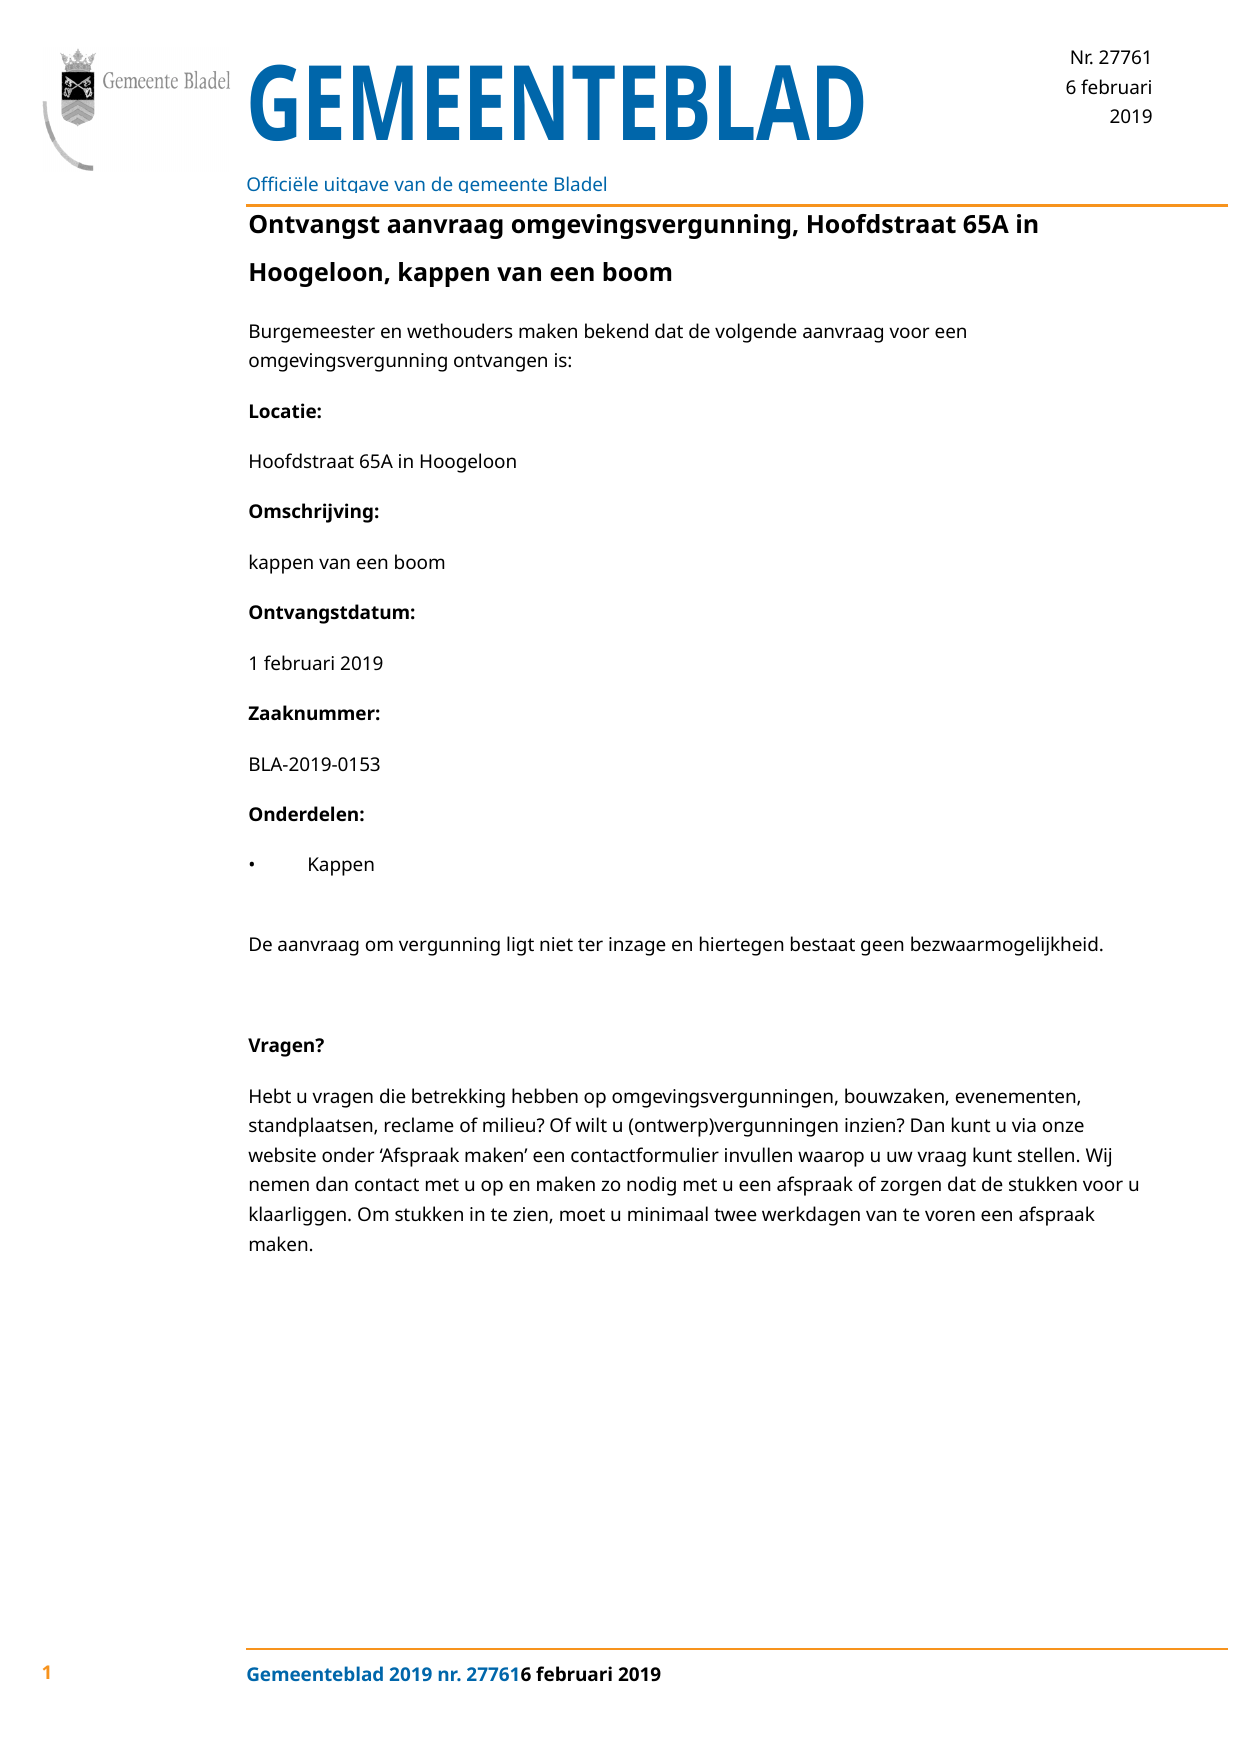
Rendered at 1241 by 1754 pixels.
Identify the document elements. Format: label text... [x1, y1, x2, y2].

list Kappen [248, 852, 1152, 877]
picture [41, 47, 231, 172]
text Vragen? [248, 1032, 1152, 1058]
text BLA-2019-0153 [248, 751, 1152, 777]
text Onderdelen: [248, 801, 1152, 827]
text Hoofdstraat 65A in Hoogeloon [248, 448, 1152, 474]
text Ontvangst aanvraag omgevingsvergunning, Hoofdstraat 65A in Hoogeloon, kappen van een boom [248, 207, 1152, 288]
text kappen van een boom [248, 549, 1152, 575]
text Zaaknummer: [248, 700, 1152, 726]
text Locatie: [248, 398, 1152, 424]
text Ontvangstdatum: [248, 599, 1152, 625]
text Hebt u vragen die betrekking hebben op omgevingsvergunningen, bouwzaken, evenementen, standplaatsen, reclame of milieu? Of wilt u (ontwerp)vergunningen inzien? Dan kunt u via onze website onder ‘Afspraak maken’ een contactformulier invullen waarop u uw vraag kunt stellen. Wij nemen dan contact met u op en maken zo nodig met u een afspraak of zorgen dat de stukken voor u klaarliggen. Om stukken in te zien, moet u minimaal twee werkdagen van te voren een afspraak maken. [248, 1083, 1152, 1257]
text De aanvraag om vergunning ligt niet ter inzage en hiertegen bestaat geen bezwaarmogelijkheid. [248, 932, 1152, 957]
text Omschrijving: [248, 499, 1152, 524]
text Burgemeester en wethouders maken bekend dat de volgende aanvraag voor een omgevingsvergunning ontvangen is: [248, 318, 1152, 373]
text 1 februari 2019 [248, 650, 1152, 676]
